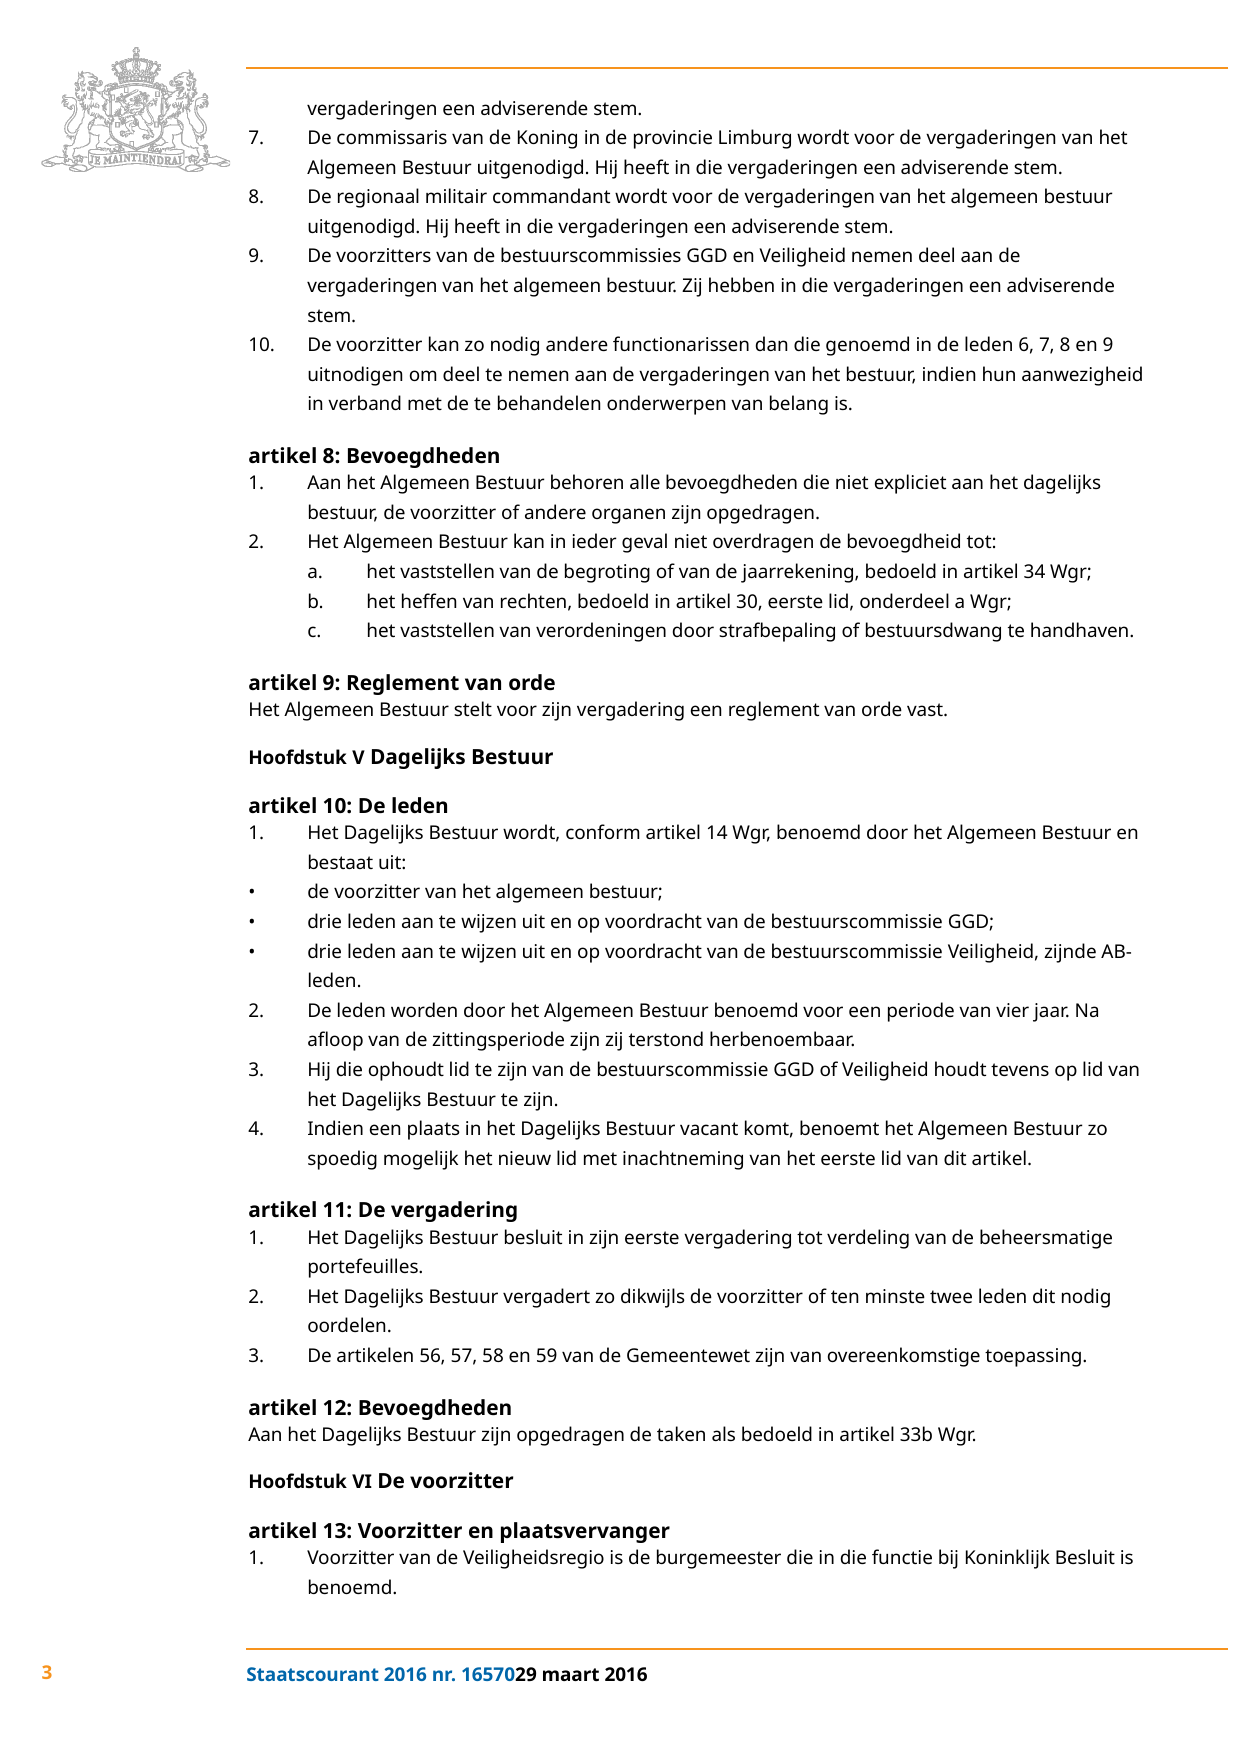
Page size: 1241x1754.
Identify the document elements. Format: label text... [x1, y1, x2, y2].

text artikel 10: De leden [248, 791, 1152, 819]
text Het Algemeen Bestuur stelt voor zijn vergadering een reglement van orde vast. [248, 696, 1152, 722]
text artikel 11: De vergadering [248, 1195, 1152, 1224]
list het heffen van rechten, bedoeld in artikel 30, eerste lid, onderdeel a Wgr; [307, 588, 1152, 613]
list drie leden aan te wijzen uit en op voordracht van de bestuurscommissie Veiligheid, zijnde AB-leden. [248, 938, 1152, 993]
list De voorzitter kan zo nodig andere functionarissen dan die genoemd in de leden 6, 7, 8 en 9 uitnodigen om deel te nemen aan de vergaderingen van het bestuur, indien hun aanwezigheid in verband met de te behandelen onderwerpen van belang is. [248, 331, 1152, 416]
text artikel 9: Reglement van orde [248, 668, 1152, 696]
list Voorzitter van de Veiligheidsregio is de burgemeester die in die functie bij Koninklijk Besluit is benoemd. [248, 1544, 1152, 1600]
picture [41, 47, 231, 172]
list De artikelen 56, 57, 58 en 59 van de Gemeentewet zijn van overeenkomstige toepassing. [248, 1342, 1152, 1368]
list Het Dagelijks Bestuur wordt, conform artikel 14 Wgr, benoemd door het Algemeen Bestuur en bestaat uit: [248, 819, 1152, 875]
list de voorzitter van het algemeen bestuur; [248, 879, 1152, 904]
list Aan het Algemeen Bestuur behoren alle bevoegdheden die niet expliciet aan het dagelijks bestuur, de voorzitter of andere organen zijn opgedragen. [248, 469, 1152, 525]
list Hij die ophoudt lid te zijn van de bestuurscommissie GGD of Veiligheid houdt tevens op lid van het Dagelijks Bestuur te zijn. [248, 1056, 1152, 1112]
list De commissaris van de Koning in de provincie Limburg wordt voor de vergaderingen van het Algemeen Bestuur uitgenodigd. Hij heeft in die vergaderingen een adviserende stem. [248, 124, 1152, 180]
text Hoofdstuk VI De voorzitter [248, 1467, 1152, 1495]
text Aan het Dagelijks Bestuur zijn opgedragen de taken als bedoeld in artikel 33b Wgr. [248, 1421, 1152, 1447]
list vergaderingen een adviserende stem. [248, 95, 1152, 121]
list het vaststellen van verordeningen door strafbepaling of bestuursdwang te handhaven. [307, 617, 1152, 643]
list Het Algemeen Bestuur kan in ieder geval niet overdragen de bevoegdheid tot: [248, 529, 1152, 554]
list het vaststellen van de begroting of van de jaarrekening, bedoeld in artikel 34 Wgr; [307, 558, 1152, 584]
list Het Dagelijks Bestuur besluit in zijn eerste vergadering tot verdeling van de beheersmatige portefeuilles. [248, 1224, 1152, 1279]
text Hoofdstuk V Dagelijks Bestuur [248, 742, 1152, 770]
list drie leden aan te wijzen uit en op voordracht van de bestuurscommissie GGD; [248, 908, 1152, 934]
list Het Dagelijks Bestuur vergadert zo dikwijls de voorzitter of ten minste twee leden dit nodig oordelen. [248, 1283, 1152, 1338]
text artikel 8: Bevoegdheden [248, 441, 1152, 469]
list Indien een plaats in het Dagelijks Bestuur vacant komt, benoemt het Algemeen Bestuur zo spoedig mogelijk het nieuw lid met inachtneming van het eerste lid van dit artikel. [248, 1115, 1152, 1171]
text artikel 12: Bevoegdheden [248, 1393, 1152, 1421]
list De regionaal militair commandant wordt voor de vergaderingen van het algemeen bestuur uitgenodigd. Hij heeft in die vergaderingen een adviserende stem. [248, 183, 1152, 239]
list De voorzitters van de bestuurscommissies GGD en Veiligheid nemen deel aan de vergaderingen van het algemeen bestuur. Zij hebben in die vergaderingen een adviserende stem. [248, 243, 1152, 328]
list De leden worden door het Algemeen Bestuur benoemd voor een periode van vier jaar. Na afloop van de zittingsperiode zijn zij terstond herbenoembaar. [248, 997, 1152, 1052]
text artikel 13: Voorzitter en plaatsvervanger [248, 1516, 1152, 1544]
